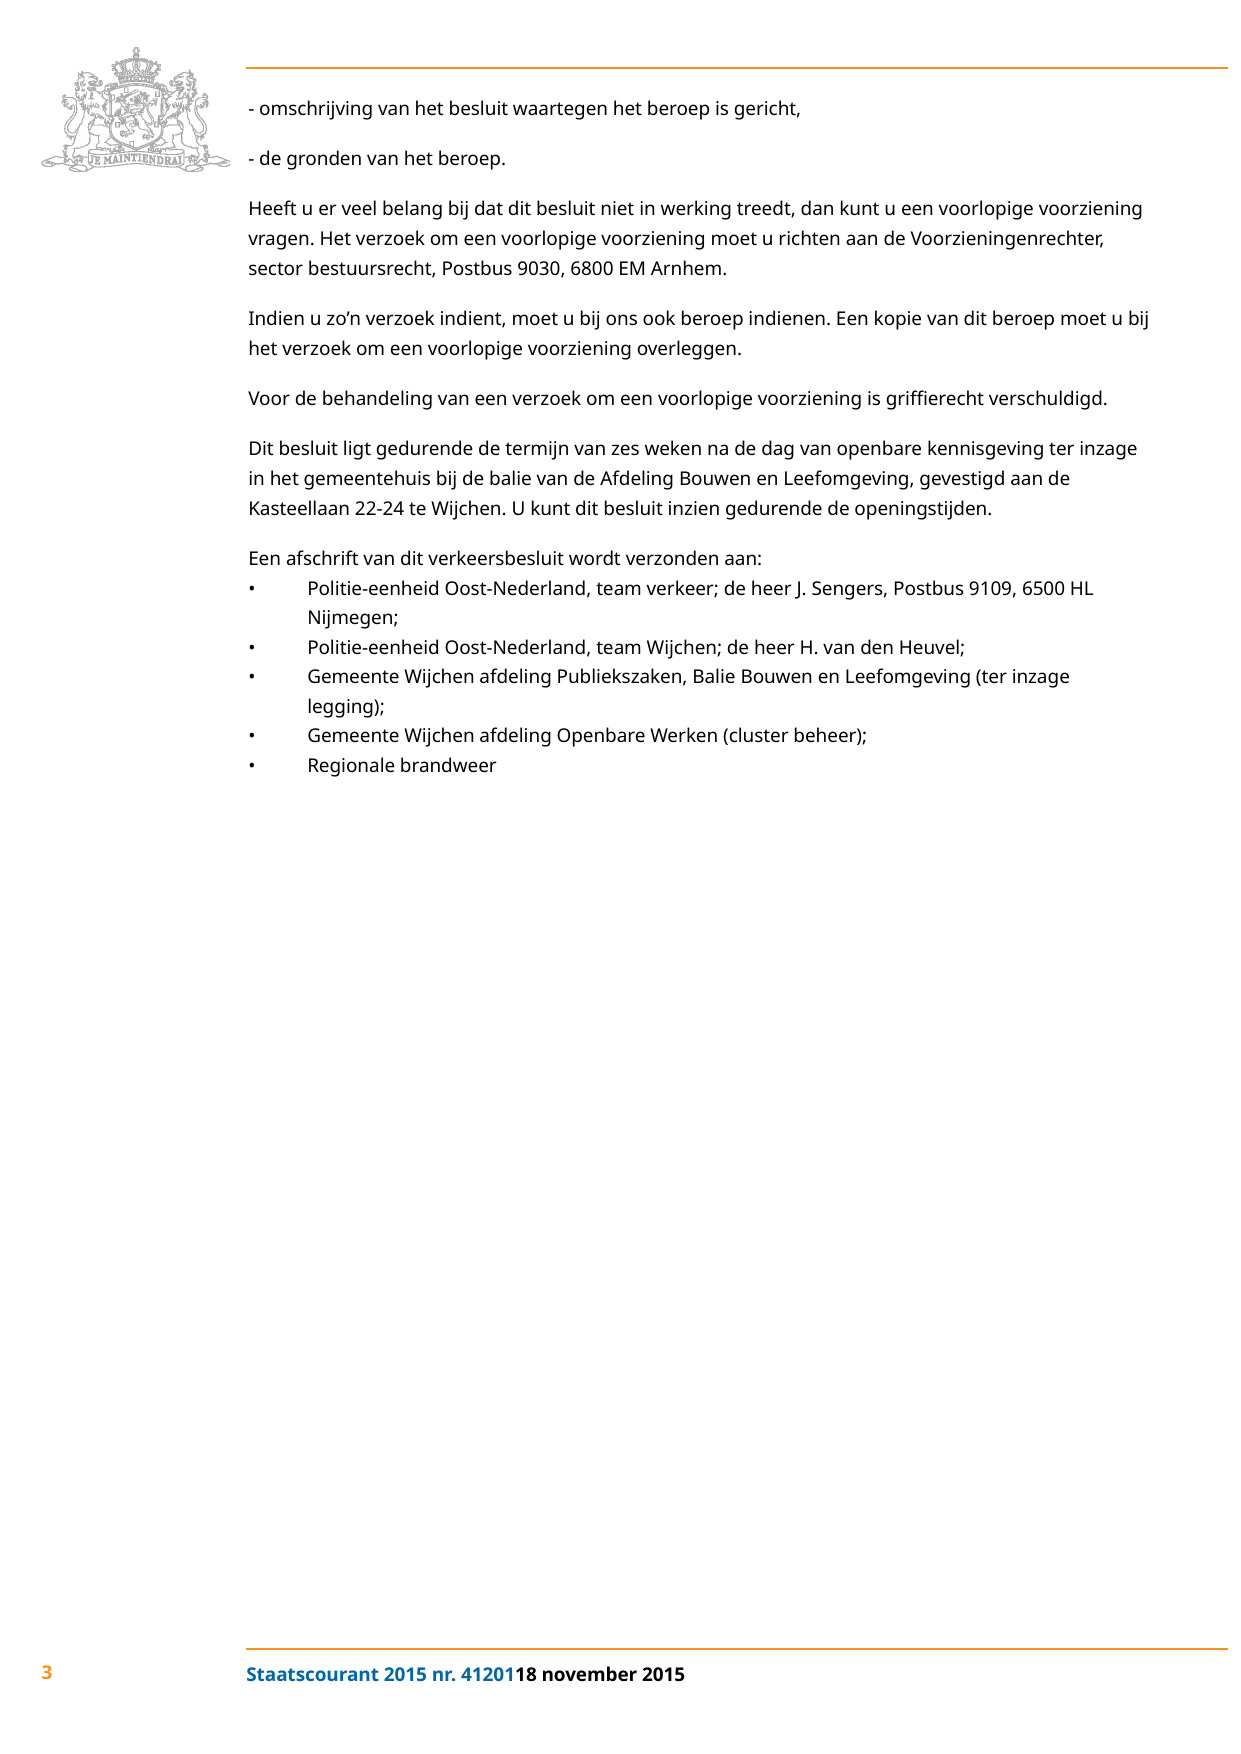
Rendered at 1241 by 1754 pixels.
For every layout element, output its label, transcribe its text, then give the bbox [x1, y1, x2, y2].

text Heeft u er veel belang bij dat dit besluit niet in werking treedt, dan kunt u een voorlopige voorziening vragen. Het verzoek om een voorlopige voorziening moet u richten aan de Voorzieningenrechter, sector bestuursrecht, Postbus 9030, 6800 EM Arnhem. [248, 196, 1152, 281]
text Indien u zo’n verzoek indient, moet u bij ons ook beroep indienen. Een kopie van dit beroep moet u bij het verzoek om een voorlopige voorziening overleggen. [248, 305, 1152, 361]
text Voor de behandeling van een verzoek om een voorlopige voorziening is griffierecht verschuldigd. [248, 385, 1152, 411]
text Dit besluit ligt gedurende de termijn van zes weken na de dag van openbare kennisgeving ter inzage in het gemeentehuis bij de balie van de Afdeling Bouwen en Leefomgeving, gevestigd aan de Kasteellaan 22-24 te Wijchen. U kunt dit besluit inzien gedurende de openingstijden. [248, 436, 1152, 521]
text Een afschrift van dit verkeersbesluit wordt verzonden aan: [248, 545, 1152, 571]
list Politie-eenheid Oost-Nederland, team Wijchen; de heer H. van den Heuvel; [248, 634, 1152, 660]
text - omschrijving van het besluit waartegen het beroep is gericht, [248, 95, 1152, 121]
list Gemeente Wijchen afdeling Openbare Werken (cluster beheer); [248, 723, 1152, 748]
list Regionale brandweer [248, 752, 1152, 778]
list Politie-eenheid Oost-Nederland, team verkeer; de heer J. Sengers, Postbus 9109, 6500 HL Nijmegen; [248, 575, 1152, 630]
text - de gronden van het beroep. [248, 145, 1152, 171]
picture [41, 47, 231, 172]
list Gemeente Wijchen afdeling Publiekszaken, Balie Bouwen en Leefomgeving (ter inzage legging); [248, 663, 1152, 719]
